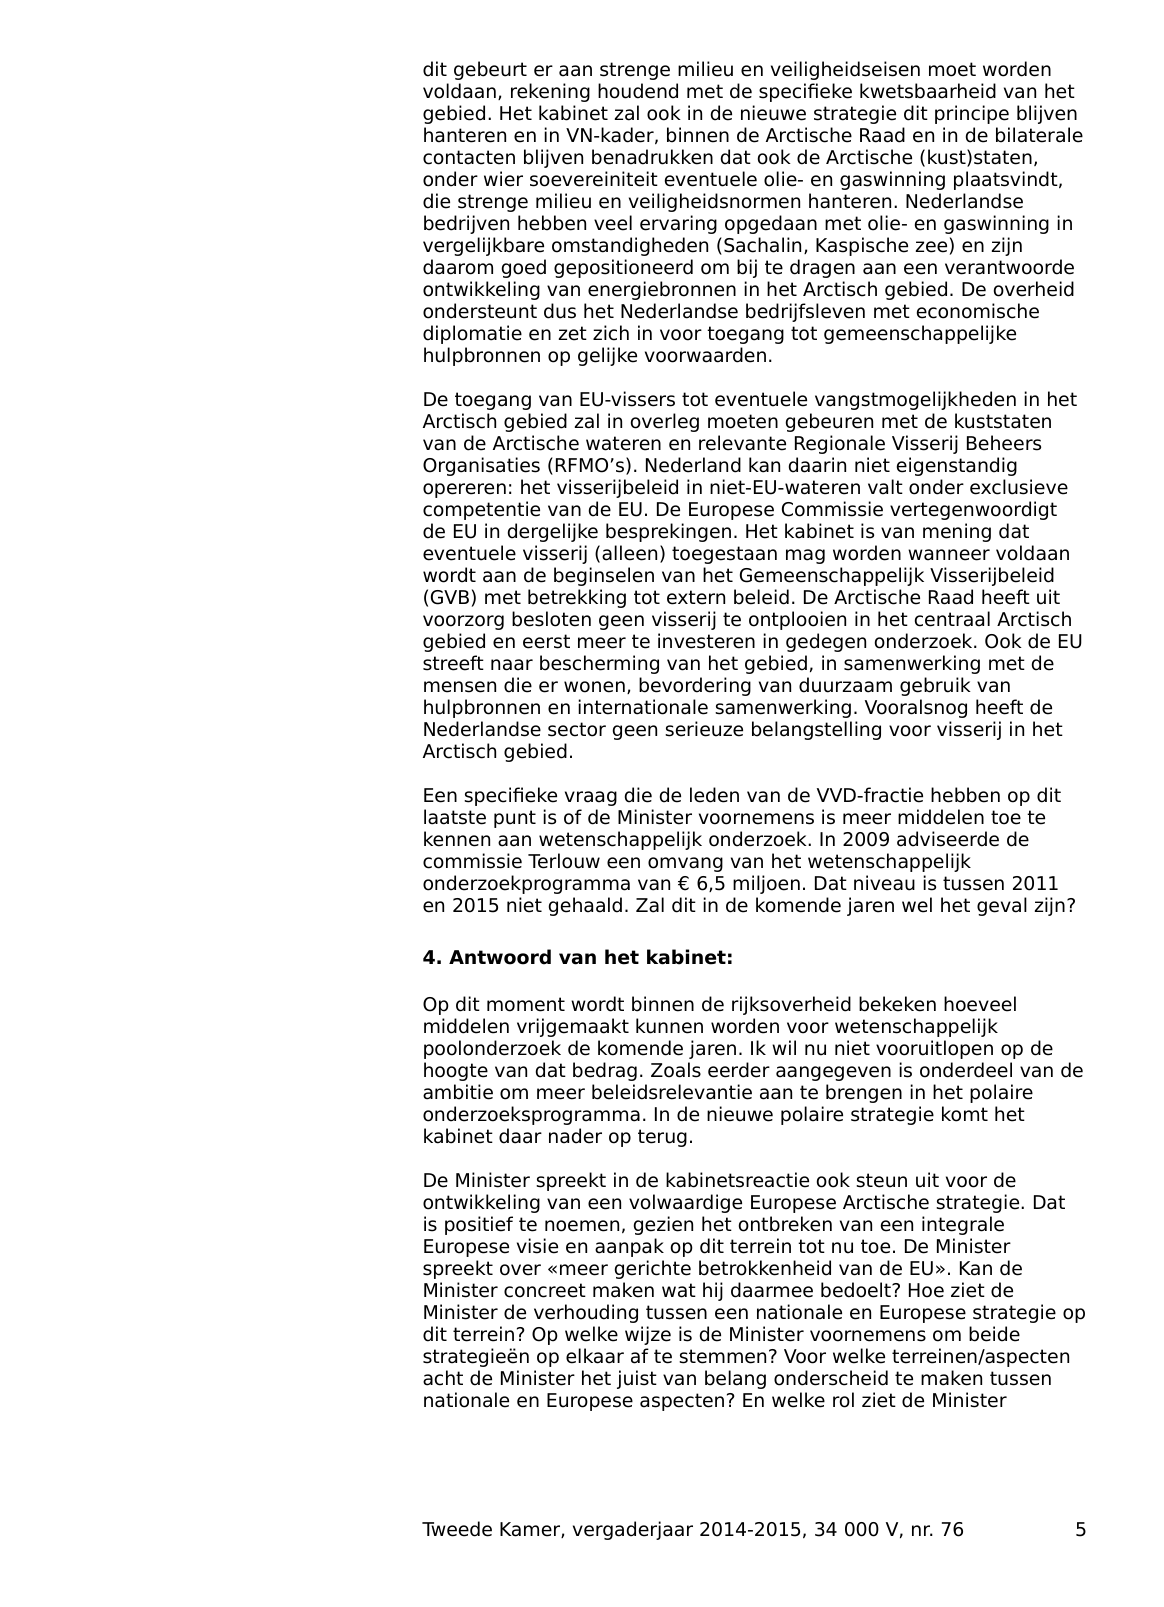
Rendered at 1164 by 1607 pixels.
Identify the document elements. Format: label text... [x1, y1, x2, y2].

text Een specifieke vraag die de leden van de VVD-fractie hebben op dit laatste punt is of de Minister voornemens is meer middelen toe te kennen aan wetenschappelijk onderzoek. In 2009 adviseerde de commissie Terlouw een omvang van het wetenschappelijk onderzoekprogramma van € 6,5 miljoen. Dat niveau is tussen 2011 en 2015 niet gehaald. Zal dit in de komende jaren wel het geval zijn? [422, 785, 1087, 917]
subtitle 4. Antwoord van het kabinet: [422, 947, 1087, 969]
text De Minister spreekt in de kabinetsreactie ook steun uit voor de ontwikkeling van een volwaardige Europese Arctische strategie. Dat is positief te noemen, gezien het ontbreken van een integrale Europese visie en aanpak op dit terrein tot nu toe. De Minister spreekt over «meer gerichte betrokkenheid van de EU». Kan de Minister concreet maken wat hij daarmee bedoelt? Hoe ziet de Minister de verhouding tussen een nationale en Europese strategie op dit terrein? Op welke wijze is de Minister voornemens om beide strategieën op elkaar af te stemmen? Voor welke terreinen/aspecten acht de Minister het juist van belang onderscheid te maken tussen nationale en Europese aspecten? En welke rol ziet de Minister [422, 1170, 1087, 1411]
text De toegang van EU-vissers tot eventuele vangstmogelijkheden in het Arctisch gebied zal in overleg moeten gebeuren met de kuststaten van de Arctische wateren en relevante Regionale Visserij Beheers Organisaties (RFMO’s). Nederland kan daarin niet eigenstandig opereren: het visserijbeleid in niet-EU-wateren valt onder exclusieve competentie van de EU. De Europese Commissie vertegenwoordigt de EU in dergelijke besprekingen. Het kabinet is van mening dat eventuele visserij (alleen) toegestaan mag worden wanneer voldaan wordt aan de beginselen van het Gemeenschappelijk Visserijbeleid (GVB) met betrekking tot extern beleid. De Arctische Raad heeft uit voorzorg besloten geen visserij te ontplooien in het centraal Arctisch gebied en eerst meer te investeren in gedegen onderzoek. Ook de EU streeft naar bescherming van het gebied, in samenwerking met de mensen die er wonen, bevordering van duurzaam gebruik van hulpbronnen en internationale samenwerking. Vooralsnog heeft de Nederlandse sector geen serieuze belangstelling voor visserij in het Arctisch gebied. [422, 389, 1087, 763]
text Op dit moment wordt binnen de rijksoverheid bekeken hoeveel middelen vrijgemaakt kunnen worden voor wetenschappelijk poolonderzoek de komende jaren. Ik wil nu niet vooruitlopen op de hoogte van dat bedrag. Zoals eerder aangegeven is onderdeel van de ambitie om meer beleidsrelevantie aan te brengen in het polaire onderzoeksprogramma. In de nieuwe polaire strategie komt het kabinet daar nader op terug. [422, 994, 1087, 1147]
text dit gebeurt er aan strenge milieu en veiligheidseisen moet worden voldaan, rekening houdend met de specifieke kwetsbaarheid van het gebied. Het kabinet zal ook in de nieuwe strategie dit principe blijven hanteren en in VN-kader, binnen de Arctische Raad en in de bilaterale contacten blijven benadrukken dat ook de Arctische (kust)staten, onder wier soevereiniteit eventuele olie- en gaswinning plaatsvindt, die strenge milieu en veiligheidsnormen hanteren. Nederlandse bedrijven hebben veel ervaring opgedaan met olie- en gaswinning in vergelijkbare omstandigheden (Sachalin, Kaspische zee) en zijn daarom goed gepositioneerd om bij te dragen aan een verantwoorde ontwikkeling van energiebronnen in het Arctisch gebied. De overheid ondersteunt dus het Nederlandse bedrijfsleven met economische diplomatie en zet zich in voor toegang tot gemeenschappelijke hulpbronnen op gelijke voorwaarden. [422, 59, 1087, 367]
